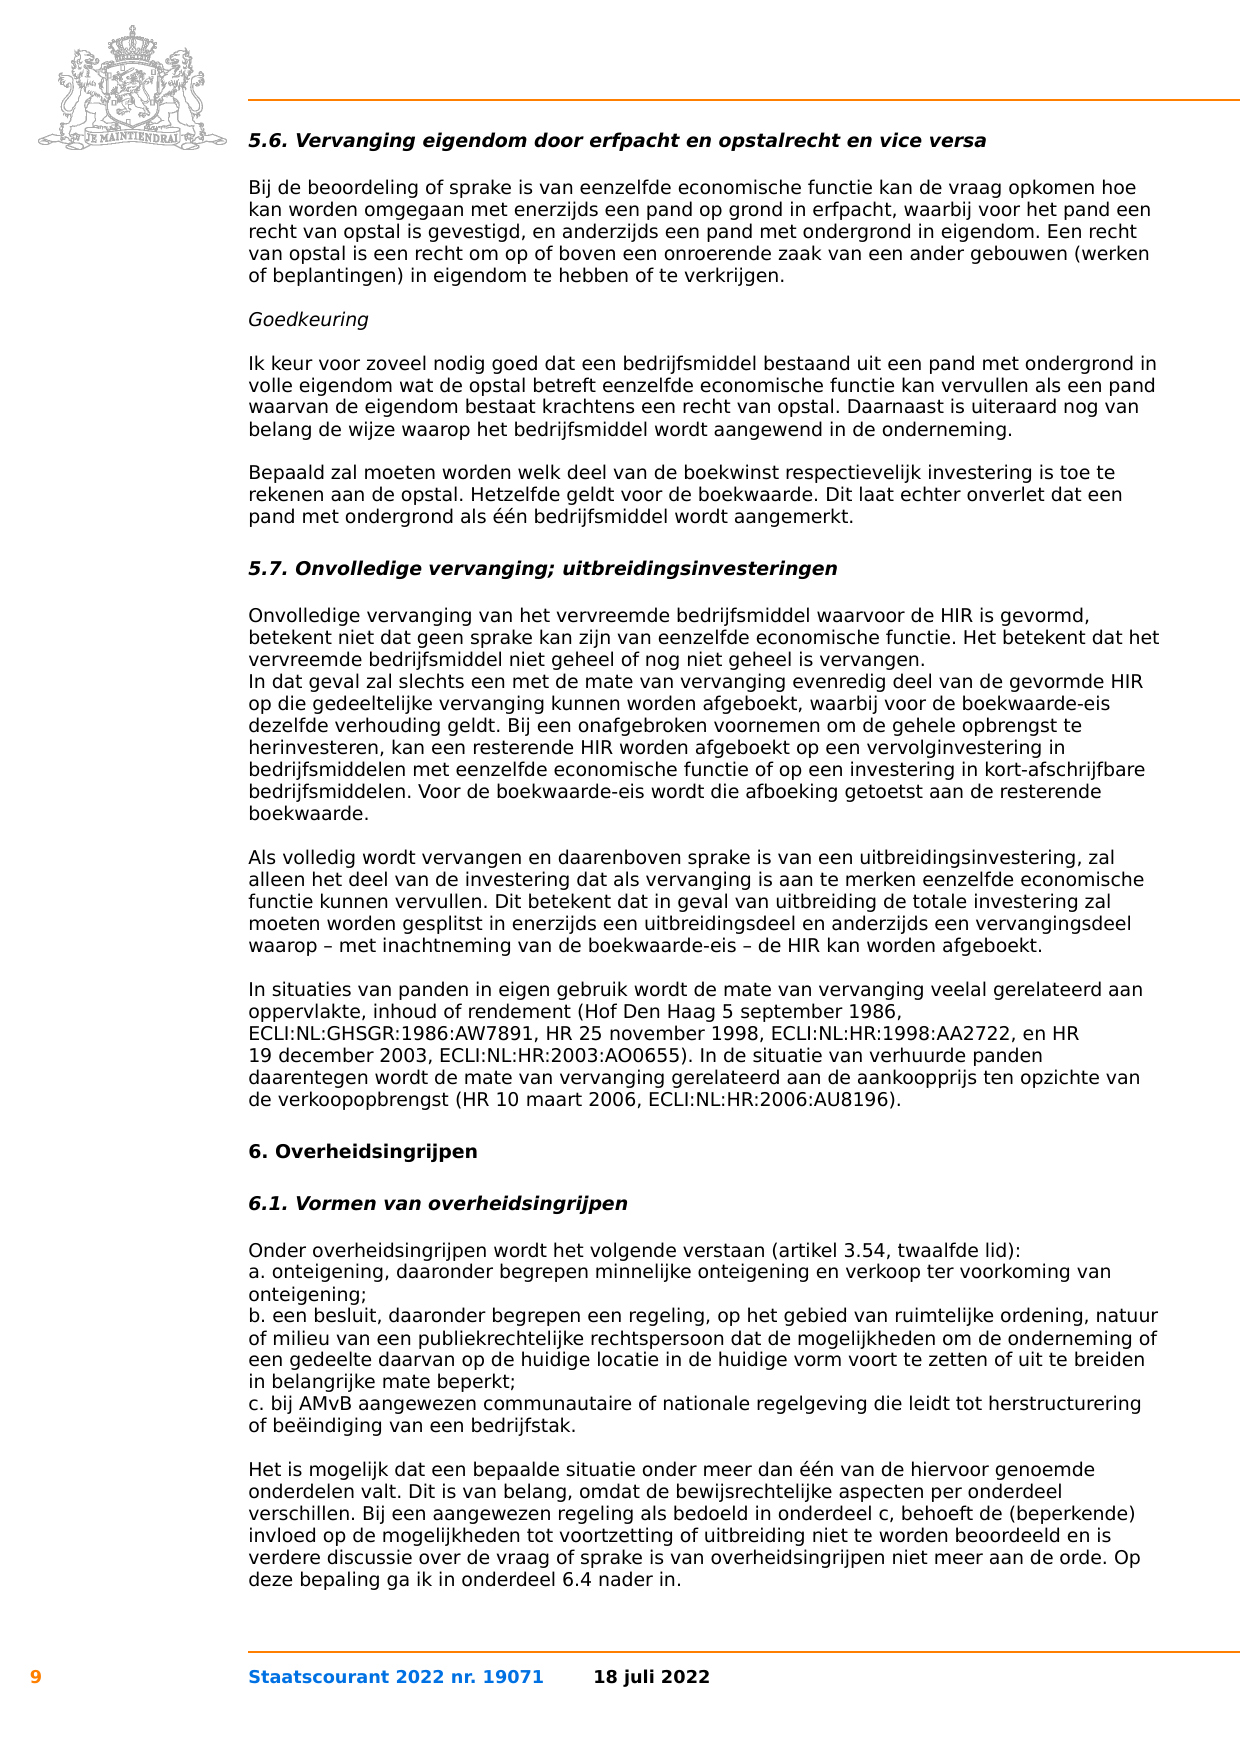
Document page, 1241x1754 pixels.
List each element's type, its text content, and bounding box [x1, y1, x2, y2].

subtitle 6. Overheidsingrijpen [248, 1141, 1163, 1162]
text b. een besluit, daaronder begrepen een regeling, op het gebied van ruimtelijke ordening, natuur of milieu van een publiekrechtelijke rechtspersoon dat de mogelijkheden om de onderneming of een gedeelte daarvan op de huidige locatie in de huidige vorm voort te zetten of uit te breiden in belangrijke mate beperkt; [248, 1305, 1163, 1393]
picture [38, 25, 227, 150]
subtitle 5.6. Vervanging eigendom door erfpacht en opstalrecht en vice versa [248, 130, 1163, 152]
subtitle 5.7. Onvolledige vervanging; uitbreidingsinvesteringen [248, 558, 1163, 580]
text a. onteigening, daaronder begrepen minnelijke onteigening en verkoop ter voorkoming van onteigening; [248, 1261, 1163, 1305]
text c. bij AMvB aangewezen communautaire of nationale regelgeving die leidt tot herstructurering of beëindiging van een bedrijfstak. [248, 1393, 1163, 1437]
text Onder overheidsingrijpen wordt het volgende verstaan (artikel 3.54, twaalfde lid): [248, 1239, 1163, 1261]
text Als volledig wordt vervangen en daarenboven sprake is van een uitbreidingsinvestering, zal alleen het deel van de investering dat als vervanging is aan te merken eenzelfde economische functie kunnen vervullen. Dit betekent dat in geval van uitbreiding de totale investering zal moeten worden gesplitst in enerzijds een uitbreidingsdeel en anderzijds een vervangingsdeel waarop – met inachtneming van de boekwaarde-eis – de HIR kan worden afgeboekt. [248, 847, 1163, 957]
text In situaties van panden in eigen gebruik wordt de mate van vervanging veelal gerelateerd aan oppervlakte, inhoud of rendement (Hof Den Haag 5 september 1986, ECLI:NL:GHSGR:1986:AW7891, HR 25 november 1998, ECLI:NL:HR:1998:AA2722, en HR 19 december 2003, ECLI:NL:HR:2003:AO0655). In de situatie van verhuurde panden daarentegen wordt de mate van vervanging gerelateerd aan de aankoopprijs ten opzichte van de verkoopopbrengst (HR 10 maart 2006, ECLI:NL:HR:2006:AU8196). [248, 979, 1163, 1111]
text Onvolledige vervanging van het vervreemde bedrijfsmiddel waarvoor de HIR is gevormd, betekent niet dat geen sprake kan zijn van eenzelfde economische functie. Het betekent dat het vervreemde bedrijfsmiddel niet geheel of nog niet geheel is vervangen. [248, 605, 1163, 671]
text Bij de beoordeling of sprake is van eenzelfde economische functie kan de vraag opkomen hoe kan worden omgegaan met enerzijds een pand op grond in erfpacht, waarbij voor het pand een recht van opstal is gevestigd, en anderzijds een pand met ondergrond in eigendom. Een recht van opstal is een recht om op of boven een onroerende zaak van een ander gebouwen (werken of beplantingen) in eigendom te hebben of te verkrijgen. [248, 177, 1163, 287]
text Het is mogelijk dat een bepaalde situatie onder meer dan één van de hiervoor genoemde onderdelen valt. Dit is van belang, omdat de bewijsrechtelijke aspecten per onderdeel verschillen. Bij een aangewezen regeling als bedoeld in onderdeel c, behoeft de (beperkende) invloed op de mogelijkheden tot voortzetting of uitbreiding niet te worden beoordeeld en is verdere discussie over de vraag of sprake is van overheidsingrijpen niet meer aan de orde. Op deze bepaling ga ik in onderdeel 6.4 nader in. [248, 1459, 1163, 1591]
text In dat geval zal slechts een met de mate van vervanging evenredig deel van de gevormde HIR op die gedeeltelijke vervanging kunnen worden afgeboekt, waarbij voor de boekwaarde-eis dezelfde verhouding geldt. Bij een onafgebroken voornemen om de gehele opbrengst te herinvesteren, kan een resterende HIR worden afgeboekt op een vervolginvestering in bedrijfsmiddelen met eenzelfde economische functie of op een investering in kort-afschrijfbare bedrijfsmiddelen. Voor de boekwaarde-eis wordt die afboeking getoetst aan de resterende boekwaarde. [248, 671, 1163, 825]
text Ik keur voor zoveel nodig goed dat een bedrijfsmiddel bestaand uit een pand met ondergrond in volle eigendom wat de opstal betreft eenzelfde economische functie kan vervullen als een pand waarvan de eigendom bestaat krachtens een recht van opstal. Daarnaast is uiteraard nog van belang de wijze waarop het bedrijfsmiddel wordt aangewend in de onderneming. [248, 352, 1163, 440]
subtitle 6.1. Vormen van overheidsingrijpen [248, 1192, 1163, 1214]
text Bepaald zal moeten worden welk deel van de boekwinst respectievelijk investering is toe te rekenen aan de opstal. Hetzelfde geldt voor de boekwaarde. Dit laat echter onverlet dat een pand met ondergrond als één bedrijfsmiddel wordt aangemerkt. [248, 462, 1163, 528]
subtitle Goedkeuring [248, 309, 1163, 331]
